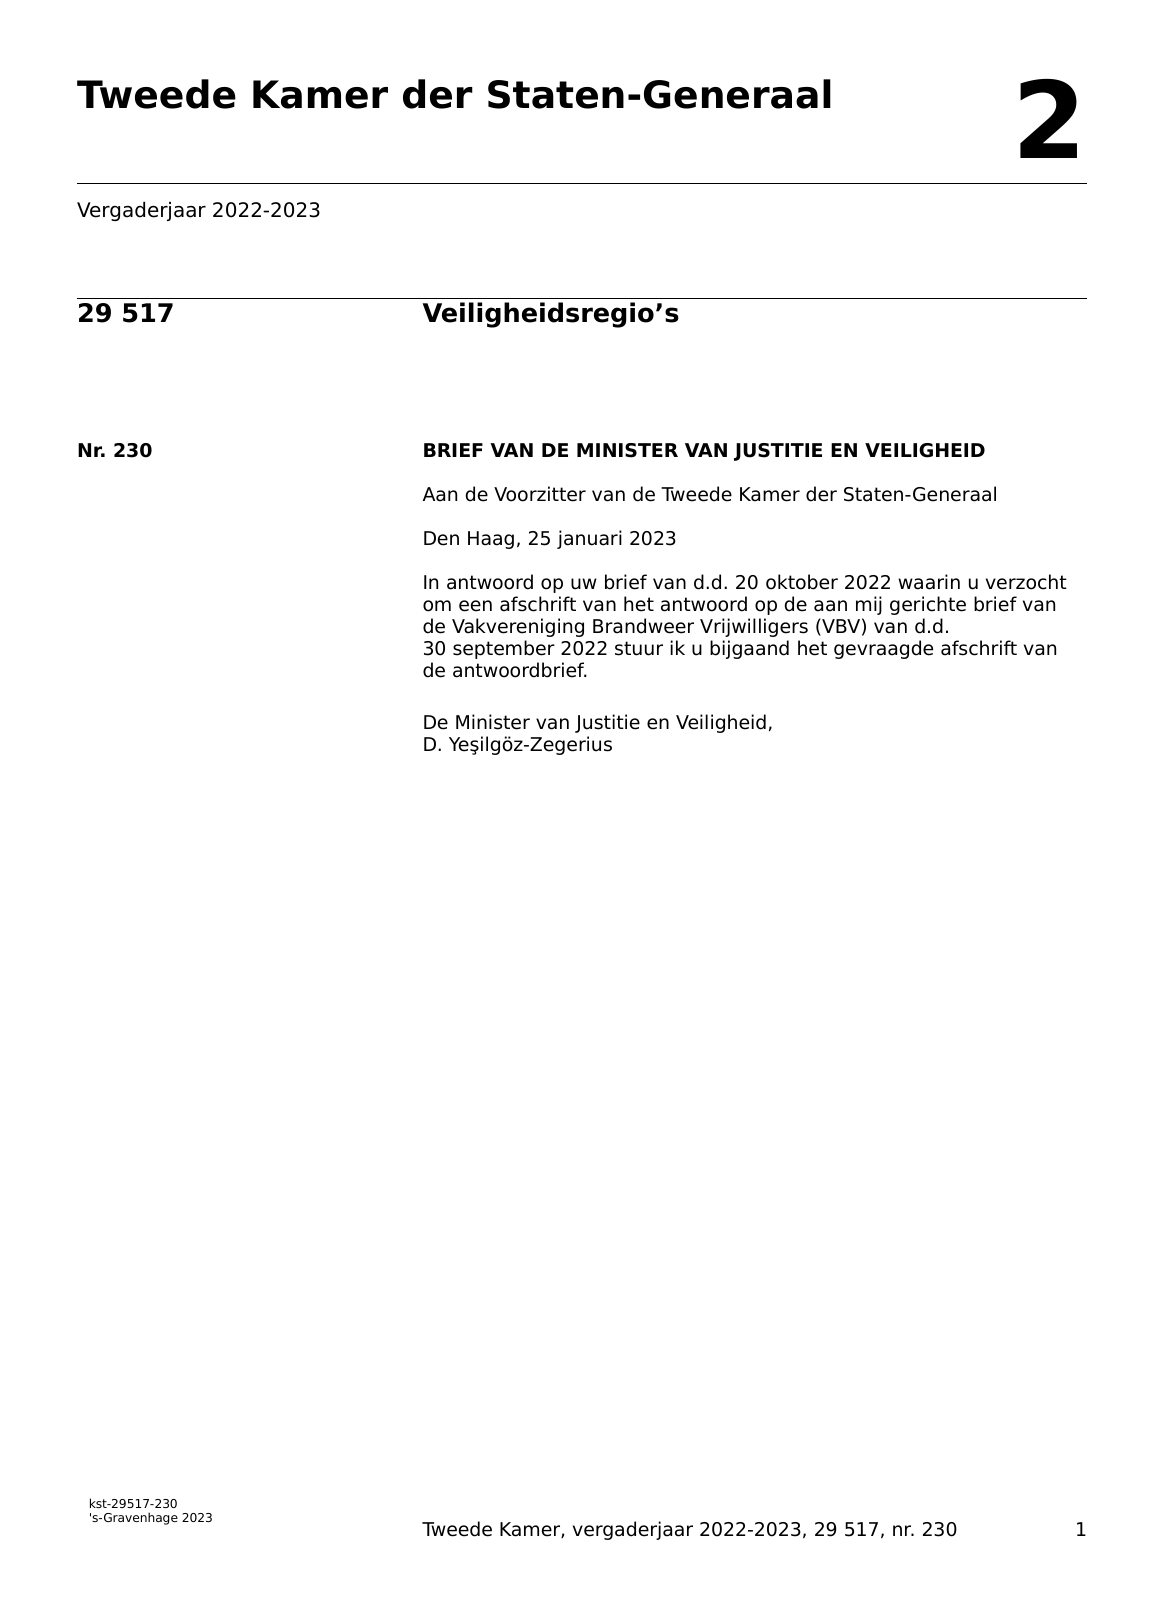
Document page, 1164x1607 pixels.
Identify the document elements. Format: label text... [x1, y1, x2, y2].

table_cell Vergaderjaar 2022-2023 [77, 184, 1087, 298]
text Aan de Voorzitter van de Tweede Kamer der Staten-Generaal [422, 484, 1087, 506]
table_header 2 [886, 59, 1087, 183]
text kst-29517-230 [88, 1497, 323, 1511]
text Den Haag, 25 januari 2023 [422, 528, 1087, 550]
subtitle Nr. 230 BRIEF VAN DE MINISTER VAN JUSTITIE EN VEILIGHEID [77, 440, 1087, 462]
text In antwoord op uw brief van d.d. 20 oktober 2022 waarin u verzocht om een afschrift van het antwoord op de aan mij gerichte brief van de Vakvereniging Brandweer Vrijwilligers (VBV) van d.d. 30 september 2022 stuur ik u bijgaand het gevraagde afschrift van de antwoordbrief. [422, 572, 1087, 682]
text 's-Gravenhage 2023 [88, 1511, 323, 1525]
table_header Tweede Kamer der Staten-Generaal [77, 59, 886, 183]
subtitle 29 517 Veiligheidsregio’s [77, 299, 1087, 329]
text De Minister van Justitie en Veiligheid, D. Yeşilgöz-Zegerius [422, 712, 1087, 756]
